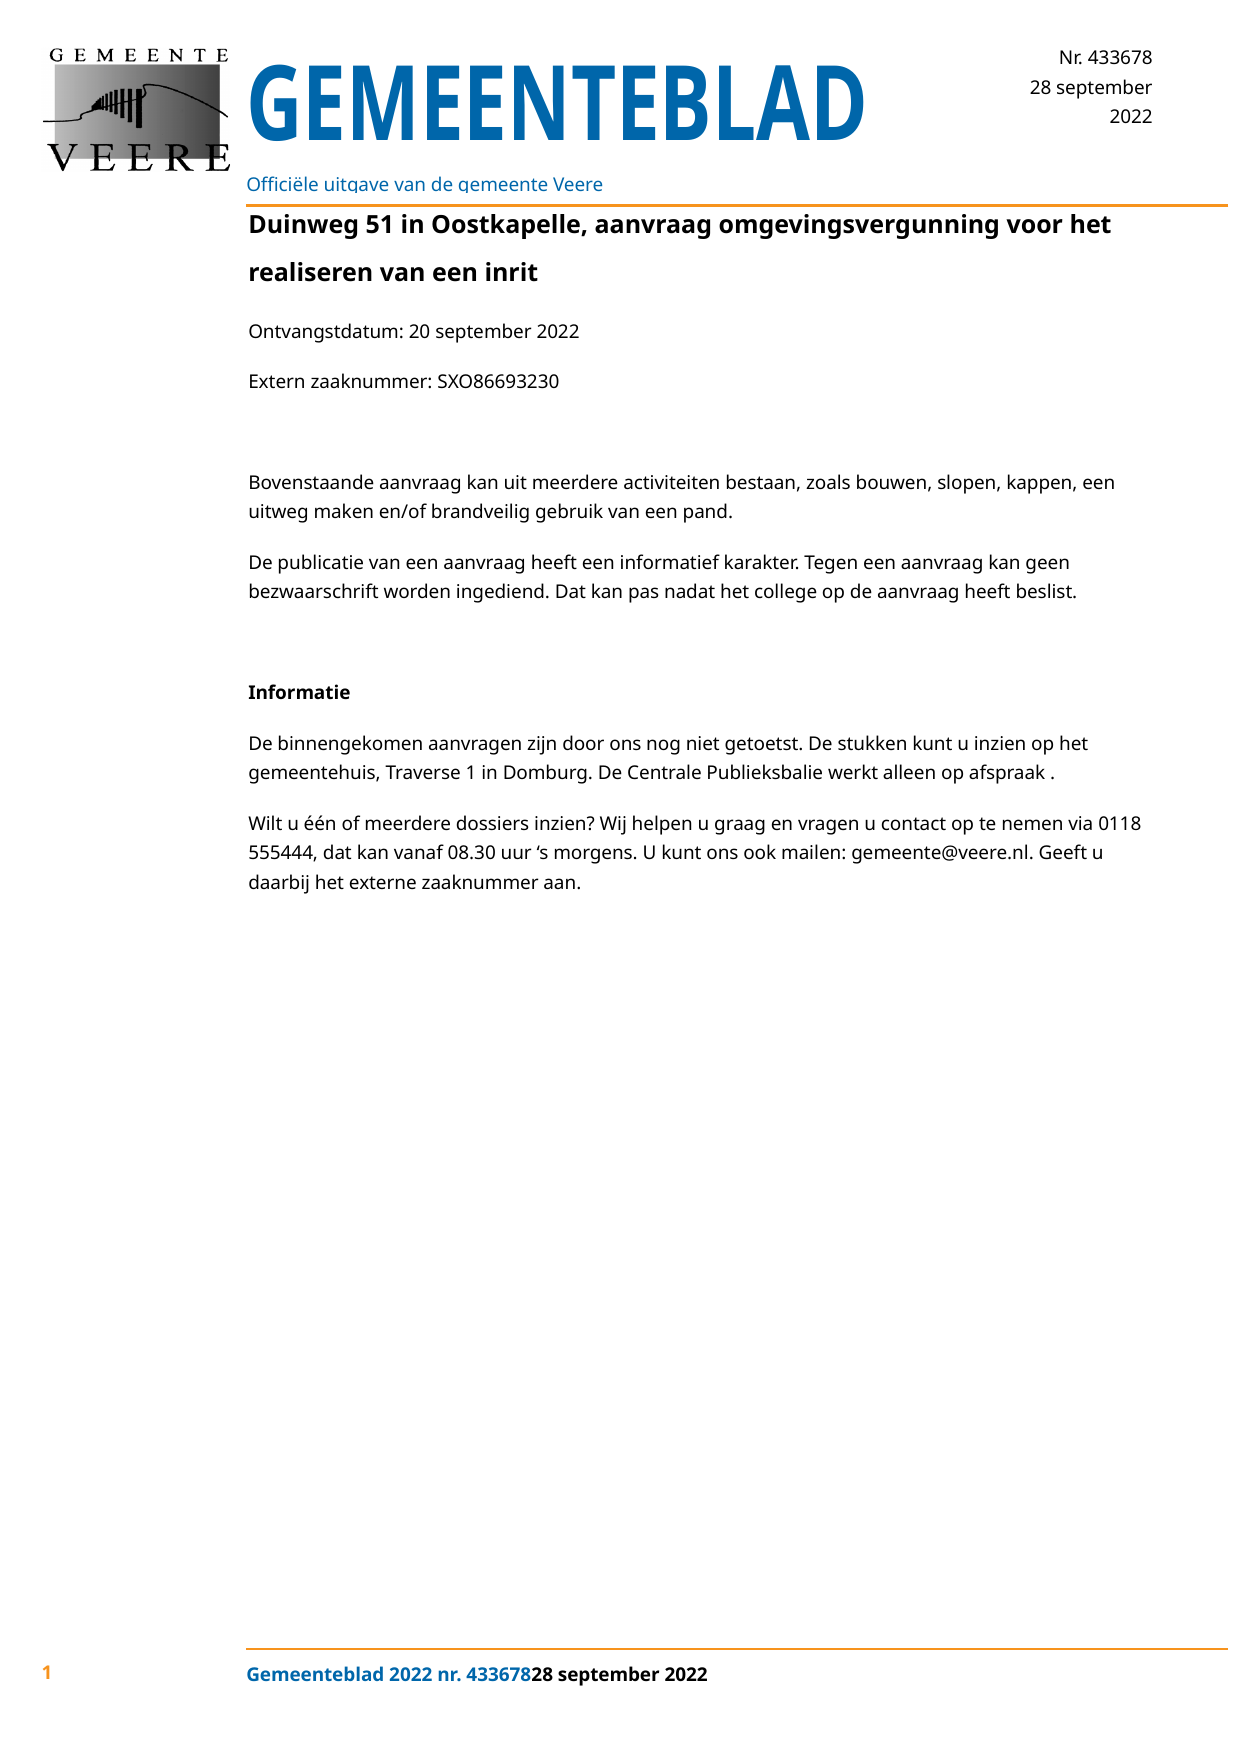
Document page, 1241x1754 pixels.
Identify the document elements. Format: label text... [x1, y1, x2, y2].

text Informatie [248, 679, 1152, 705]
picture [41, 47, 231, 172]
text Bovenstaande aanvraag kan uit meerdere activiteiten bestaan, zoals bouwen, slopen, kappen, een uitweg maken en/of brandveilig gebruik van een pand. [248, 469, 1152, 524]
text De binnengekomen aanvragen zijn door ons nog niet getoetst. De stukken kunt u inzien op het gemeentehuis, Traverse 1 in Domburg. De Centrale Publieksbalie werkt alleen op afspraak . [248, 730, 1152, 785]
text Extern zaaknummer: SXO86693230 [248, 368, 1152, 394]
text Duinweg 51 in Oostkapelle, aanvraag omgevingsvergunning voor het realiseren van een inrit [248, 207, 1152, 288]
text De publicatie van een aanvraag heeft een informatief karakter. Tegen een aanvraag kan geen bezwaarschrift worden ingediend. Dat kan pas nadat het college op de aanvraag heeft beslist. [248, 549, 1152, 604]
text Ontvangstdatum: 20 september 2022 [248, 318, 1152, 344]
text Wilt u één of meerdere dossiers inzien? Wij helpen u graag en vragen u contact op te nemen via 0118 555444, dat kan vanaf 08.30 uur ‘s morgens. U kunt ons ook mailen: gemeente@veere.nl. Geeft u daarbij het externe zaaknummer aan. [248, 810, 1152, 895]
